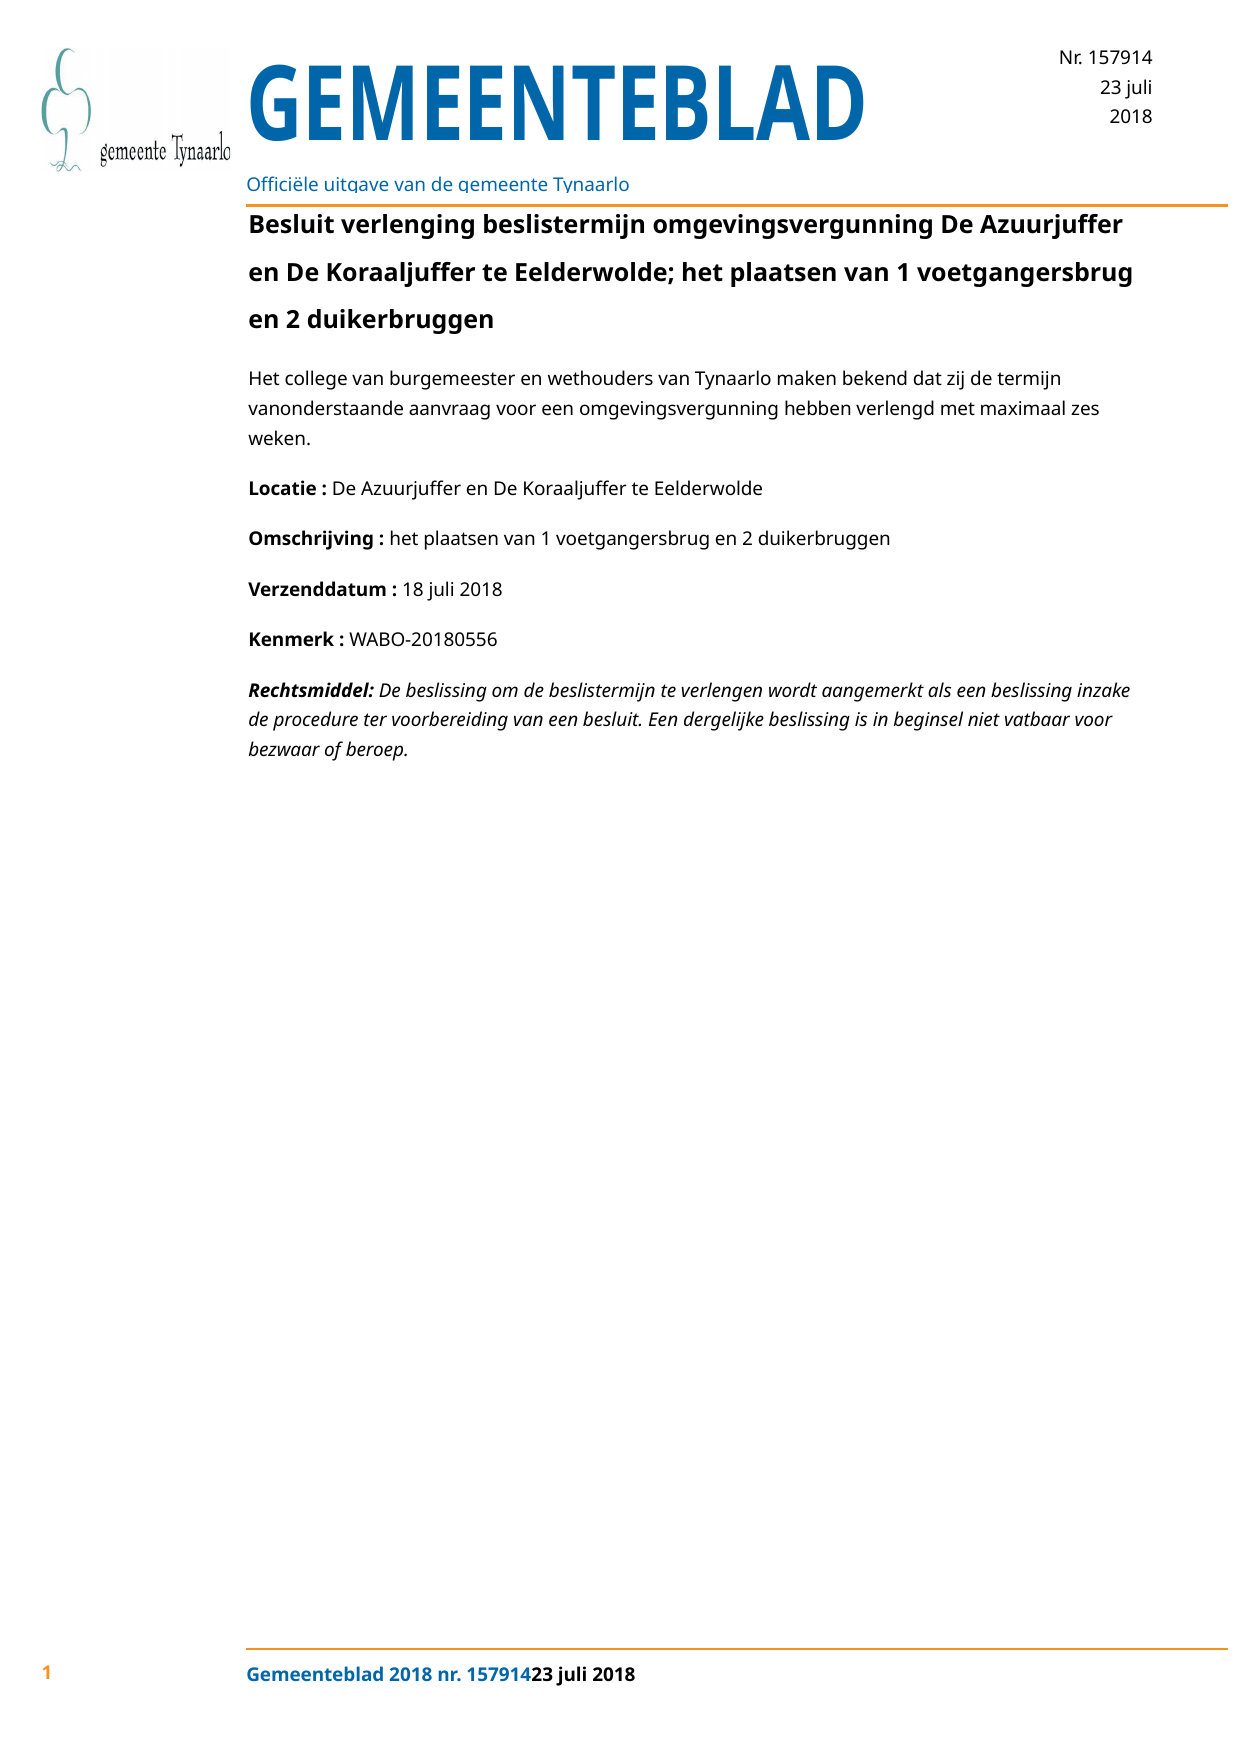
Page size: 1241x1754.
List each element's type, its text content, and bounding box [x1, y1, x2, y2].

text Omschrijving : het plaatsen van 1 voetgangersbrug en 2 duikerbruggen [248, 526, 1152, 551]
picture [41, 47, 231, 172]
text Het college van burgemeester en wethouders van Tynaarlo maken bekend dat zij de termijn vanonderstaande aanvraag voor een omgevingsvergunning hebben verlengd met maximaal zes weken. [248, 366, 1152, 450]
text Rechtsmiddel: De beslissing om de beslistermijn te verlengen wordt aangemerkt als een beslissing inzake de procedure ter voorbereiding van een besluit. Een dergelijke beslissing is in beginsel niet vatbaar voor bezwaar of beroep. [248, 677, 1152, 762]
text Locatie : De Azuurjuffer en De Koraaljuffer te Eelderwolde [248, 475, 1152, 501]
text Verzenddatum : 18 juli 2018 [248, 576, 1152, 602]
text Kenmerk : WABO-20180556 [248, 626, 1152, 652]
text Besluit verlenging beslistermijn omgevingsvergunning De Azuurjuffer en De Koraaljuffer te Eelderwolde; het plaatsen van 1 voetgangersbrug en 2 duikerbruggen [248, 207, 1152, 336]
